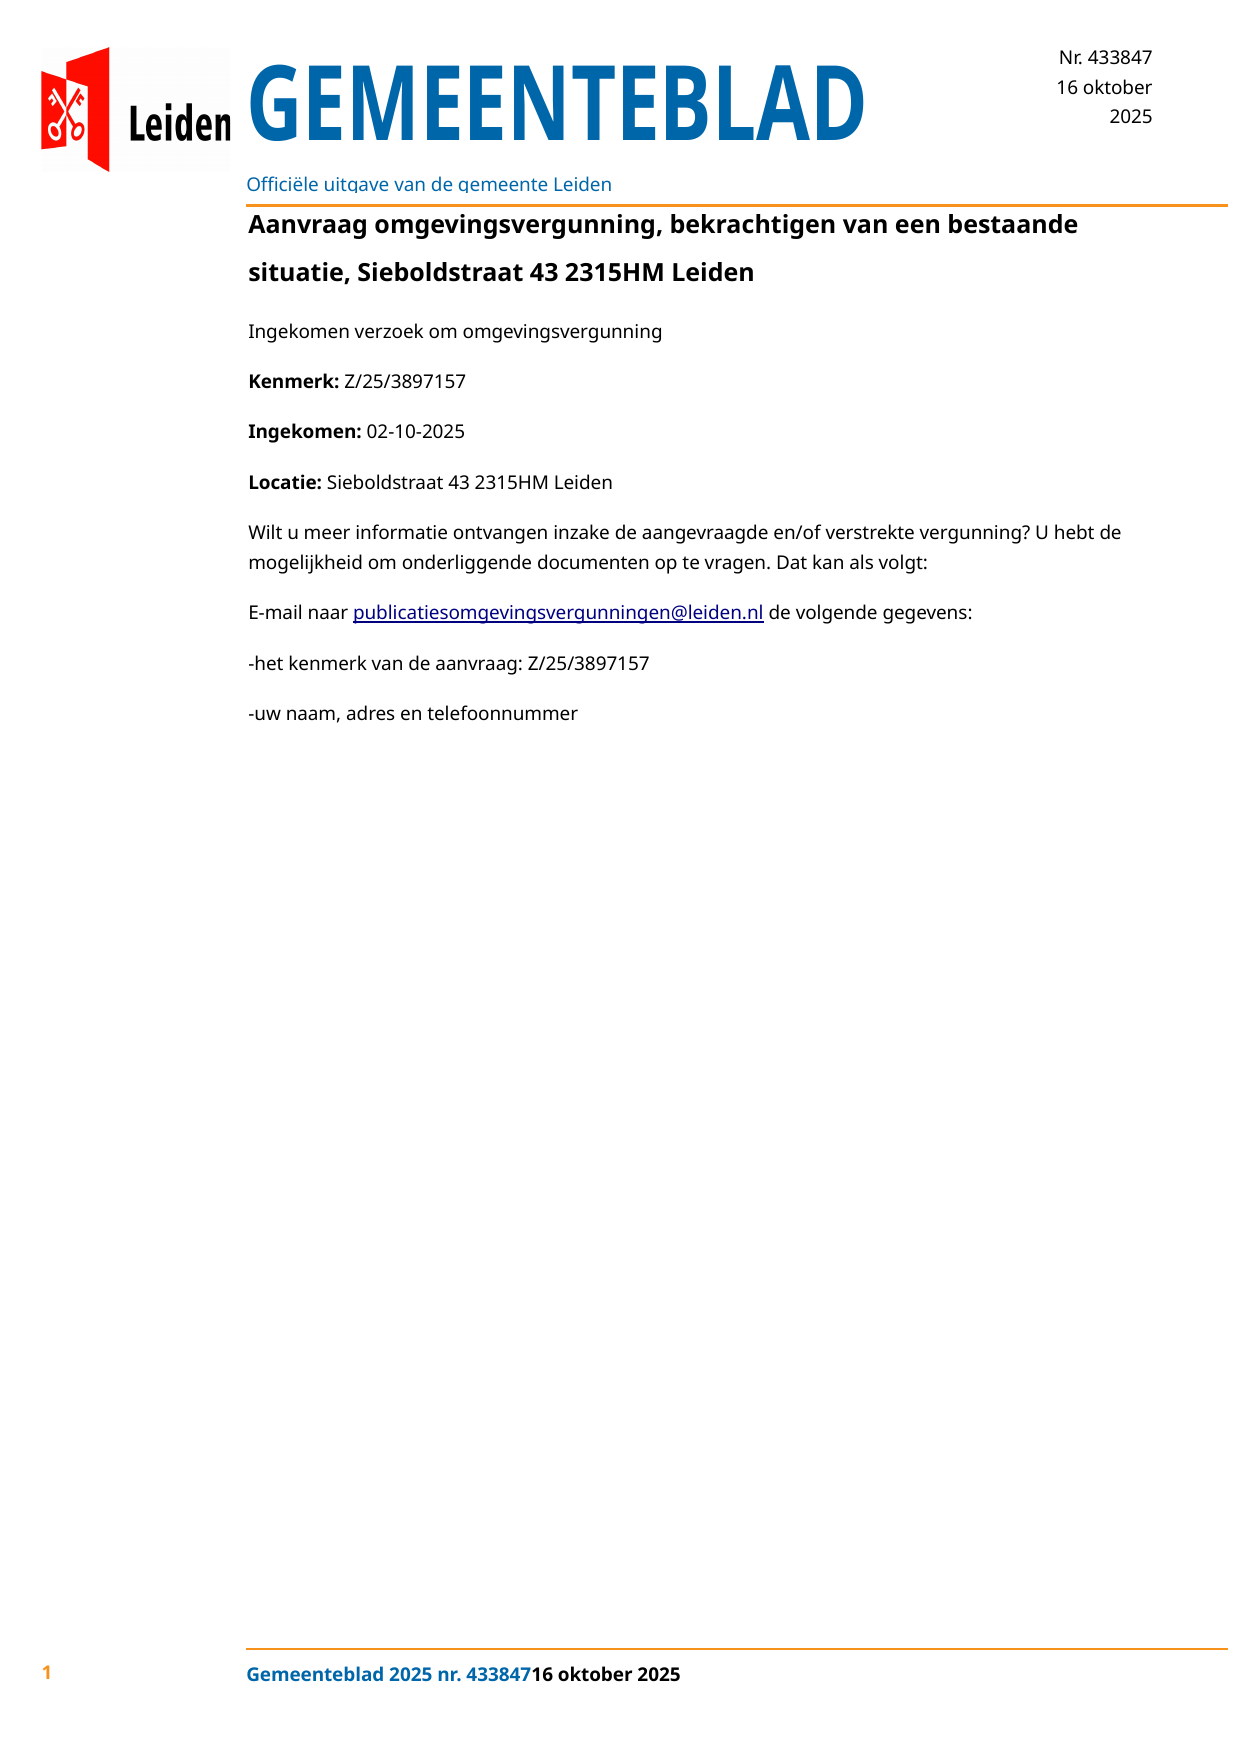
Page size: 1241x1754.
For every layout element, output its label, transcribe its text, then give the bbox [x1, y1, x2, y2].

text E-mail naar publicatiesomgevingsvergunningen@leiden.nl de volgende gegevens: [248, 599, 1152, 625]
text -uw naam, adres en telefoonnummer [248, 700, 1152, 726]
text Ingekomen verzoek om omgevingsvergunning [248, 318, 1152, 344]
text Ingekomen: 02-10-2025 [248, 419, 1152, 444]
picture [41, 47, 231, 172]
text Locatie: Sieboldstraat 43 2315HM Leiden [248, 469, 1152, 495]
text Wilt u meer informatie ontvangen inzake de aangevraagde en/of verstrekte vergunning? U hebt de mogelijkheid om onderliggende documenten op te vragen. Dat kan als volgt: [248, 519, 1152, 575]
text Aanvraag omgevingsvergunning, bekrachtigen van een bestaande situatie, Sieboldstraat 43 2315HM Leiden [248, 207, 1152, 288]
text -het kenmerk van de aanvraag: Z/25/3897157 [248, 650, 1152, 676]
text Kenmerk: Z/25/3897157 [248, 368, 1152, 394]
